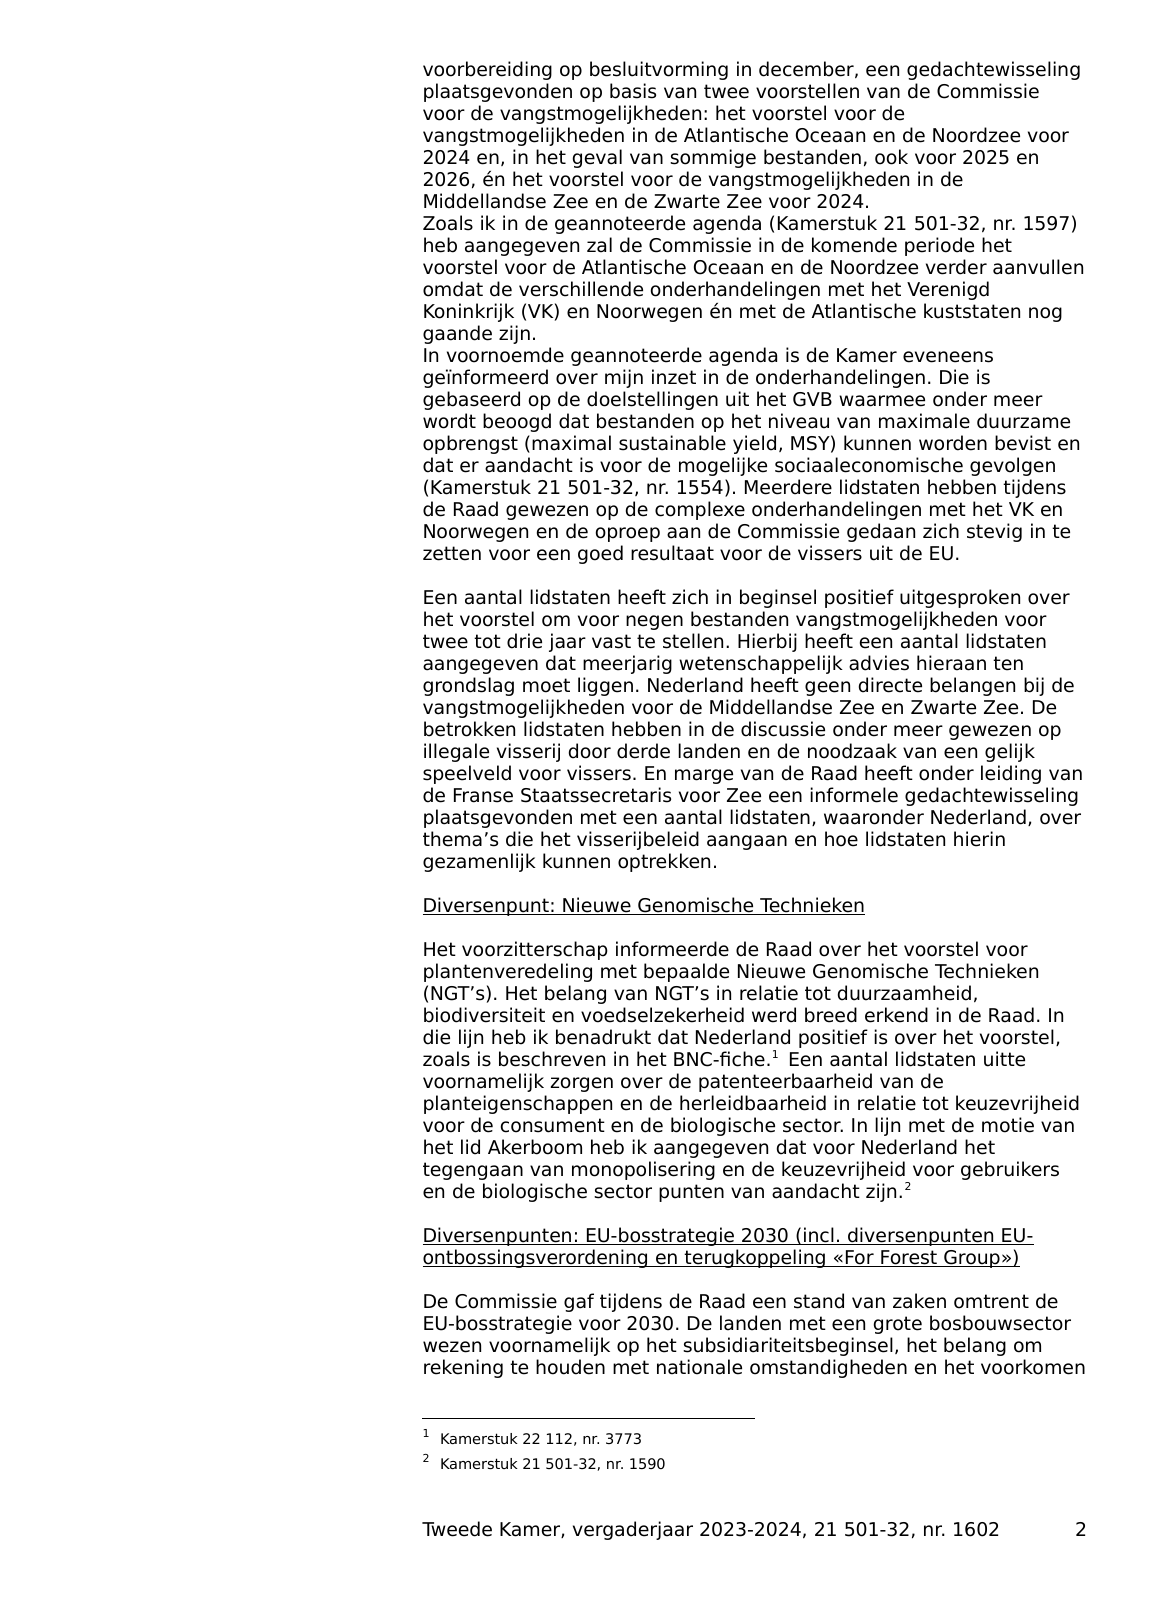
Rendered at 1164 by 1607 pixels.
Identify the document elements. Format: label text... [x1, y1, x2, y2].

text Kamerstuk 21 501-32, nr. 1590 [422, 1452, 1087, 1474]
text Kamerstuk 22 112, nr. 3773 [422, 1427, 1087, 1449]
subtitle Diversenpunt: Nieuwe Genomische Technieken [422, 895, 1087, 917]
text Zoals ik in de geannoteerde agenda (Kamerstuk 21 501-32, nr. 1597) heb aangegeven zal de Commissie in de komende periode het voorstel voor de Atlantische Oceaan en de Noordzee verder aanvullen omdat de verschillende onderhandelingen met het Verenigd Koninkrijk (VK) en Noorwegen én met de Atlantische kuststaten nog gaande zijn. [422, 213, 1087, 345]
text Een aantal lidstaten heeft zich in beginsel positief uitgesproken over het voorstel om voor negen bestanden vangstmogelijkheden voor twee tot drie jaar vast te stellen. Hierbij heeft een aantal lidstaten aangegeven dat meerjarig wetenschappelijk advies hieraan ten grondslag moet liggen. Nederland heeft geen directe belangen bij de vangstmogelijkheden voor de Middellandse Zee en Zwarte Zee. De betrokken lidstaten hebben in de discussie onder meer gewezen op illegale visserij door derde landen en de noodzaak van een gelijk speelveld voor vissers. En marge van de Raad heeft onder leiding van de Franse Staatssecretaris voor Zee een informele gedachtewisseling plaatsgevonden met een aantal lidstaten, waaronder Nederland, over thema’s die het visserijbeleid aangaan en hoe lidstaten hierin gezamenlijk kunnen optrekken. [422, 587, 1087, 872]
text Het voorzitterschap informeerde de Raad over het voorstel voor plantenveredeling met bepaalde Nieuwe Genomische Technieken (NGT’s). Het belang van NGT’s in relatie tot duurzaamheid, biodiversiteit en voedselzekerheid werd breed erkend in de Raad. In die lijn heb ik benadrukt dat Nederland positief is over het voorstel, zoals is beschreven in het BNC-fiche. Een aantal lidstaten uitte voornamelijk zorgen over de patenteerbaarheid van de planteigenschappen en de herleidbaarheid in relatie tot keuzevrijheid voor de consument en de biologische sector. In lijn met de motie van het lid Akerboom heb ik aangegeven dat voor Nederland het tegengaan van monopolisering en de keuzevrijheid voor gebruikers en de biologische sector punten van aandacht zijn. [422, 939, 1087, 1203]
text In voornoemde geannoteerde agenda is de Kamer eveneens geïnformeerd over mijn inzet in de onderhandelingen. Die is gebaseerd op de doelstellingen uit het GVB waarmee onder meer wordt beoogd dat bestanden op het niveau van maximale duurzame opbrengst (maximal sustainable yield, MSY) kunnen worden bevist en dat er aandacht is voor de mogelijke sociaaleconomische gevolgen (Kamerstuk 21 501-32, nr. 1554). Meerdere lidstaten hebben tijdens de Raad gewezen op de complexe onderhandelingen met het VK en Noorwegen en de oproep aan de Commissie gedaan zich stevig in te zetten voor een goed resultaat voor de vissers uit de EU. [422, 345, 1087, 564]
text voorbereiding op besluitvorming in december, een gedachtewisseling plaatsgevonden op basis van twee voorstellen van de Commissie voor de vangstmogelijkheden: het voorstel voor de vangstmogelijkheden in de Atlantische Oceaan en de Noordzee voor 2024 en, in het geval van sommige bestanden, ook voor 2025 en 2026, én het voorstel voor de vangstmogelijkheden in de Middellandse Zee en de Zwarte Zee voor 2024. [422, 59, 1087, 213]
subtitle Diversenpunten: EU-bosstrategie 2030 (incl. diversenpunten EU-ontbossingsverordening en terugkoppeling «For Forest Group») [422, 1225, 1087, 1269]
text De Commissie gaf tijdens de Raad een stand van zaken omtrent de EU-bosstrategie voor 2030. De landen met een grote bosbouwsector wezen voornamelijk op het subsidiariteitsbeginsel, het belang om rekening te houden met nationale omstandigheden en het voorkomen [422, 1291, 1087, 1379]
